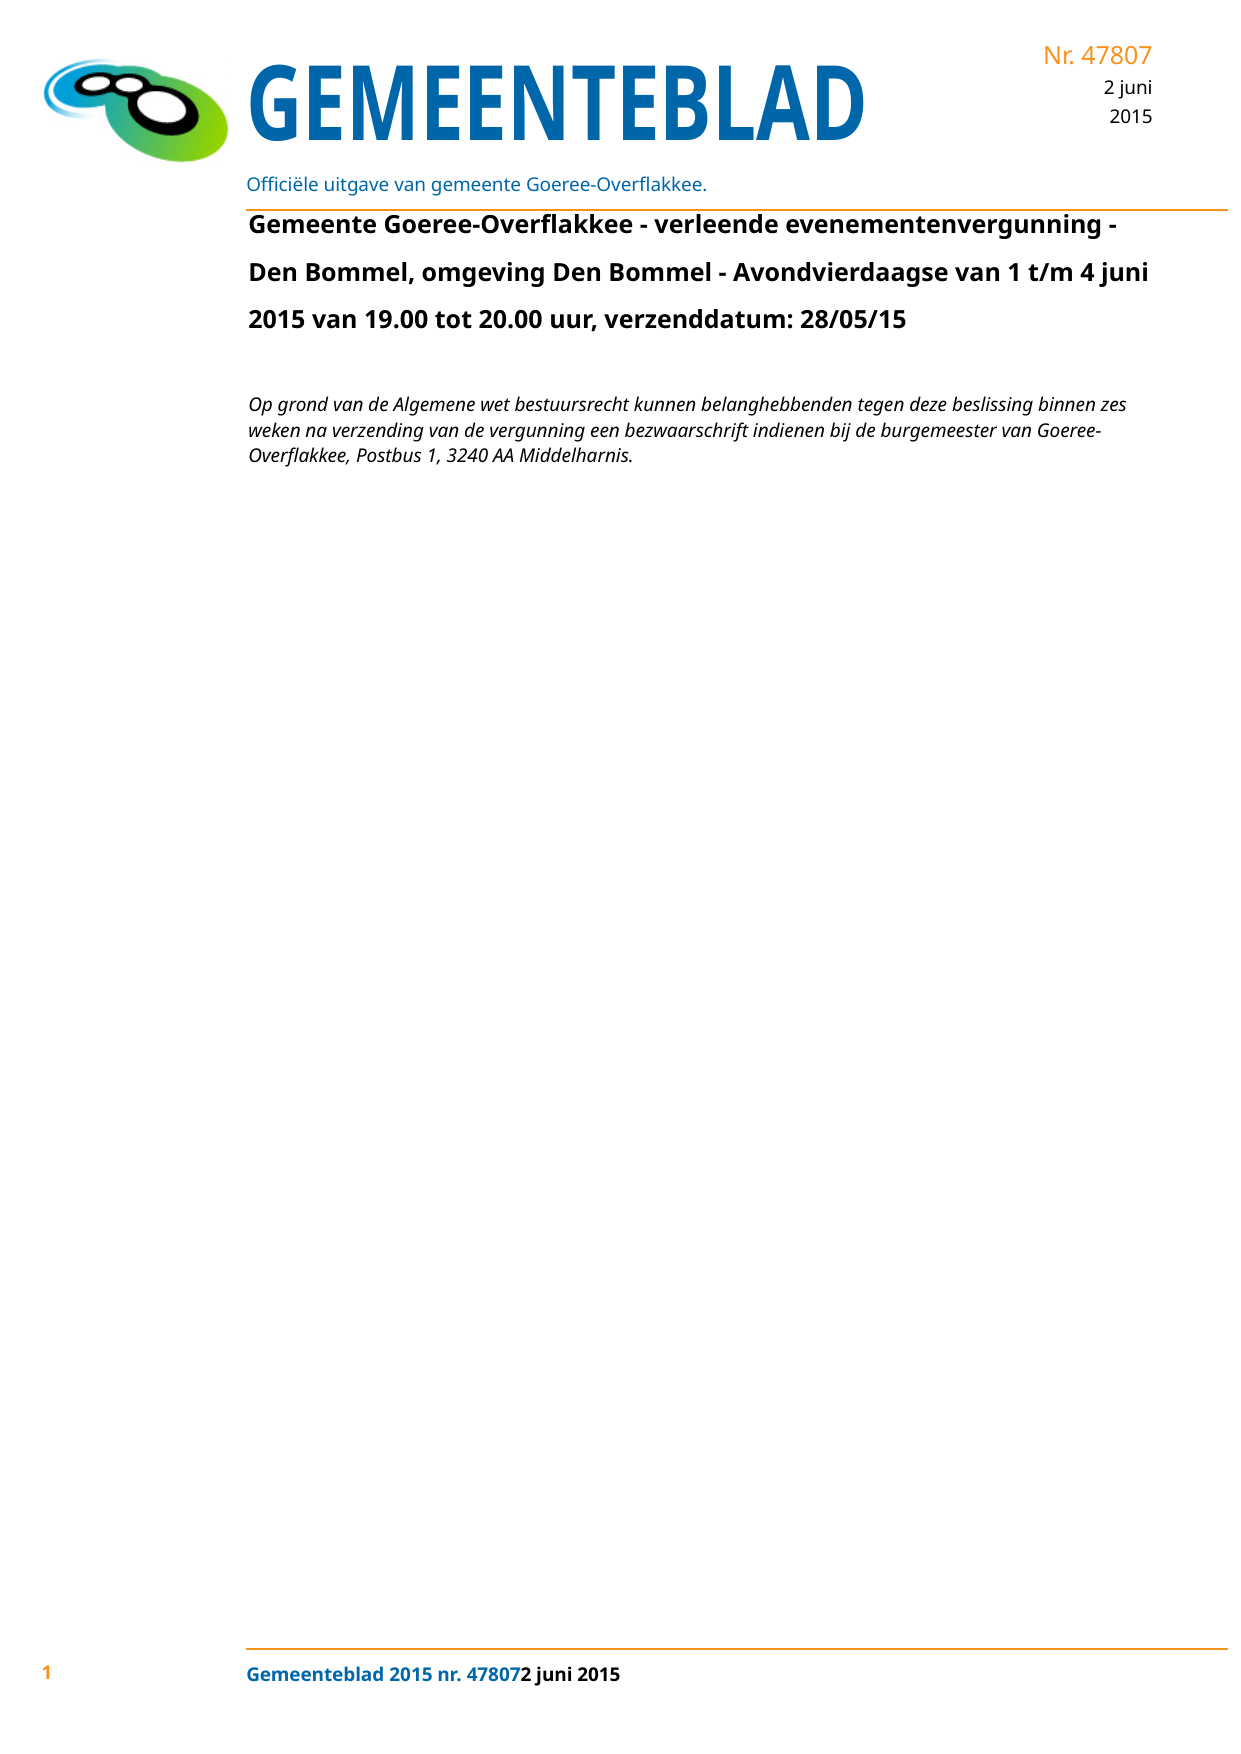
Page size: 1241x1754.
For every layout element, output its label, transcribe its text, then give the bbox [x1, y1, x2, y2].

text Op grond van de Algemene wet bestuursrecht kunnen belanghebbenden tegen deze beslissing binnen zes weken na verzending van de vergunning een bezwaarschrift indienen bij de burgemeester van Goeree-Overflakkee, Postbus 1, 3240 AA Middelharnis. [248, 391, 1152, 468]
text Gemeente Goeree-Overflakkee - verleende evenementenvergunning - Den Bommel, omgeving Den Bommel - Avondvierdaagse van 1 t/m 4 juni 2015 van 19.00 tot 20.00 uur, verzenddatum: 28/05/15 [248, 211, 1152, 336]
picture [41, 47, 231, 172]
